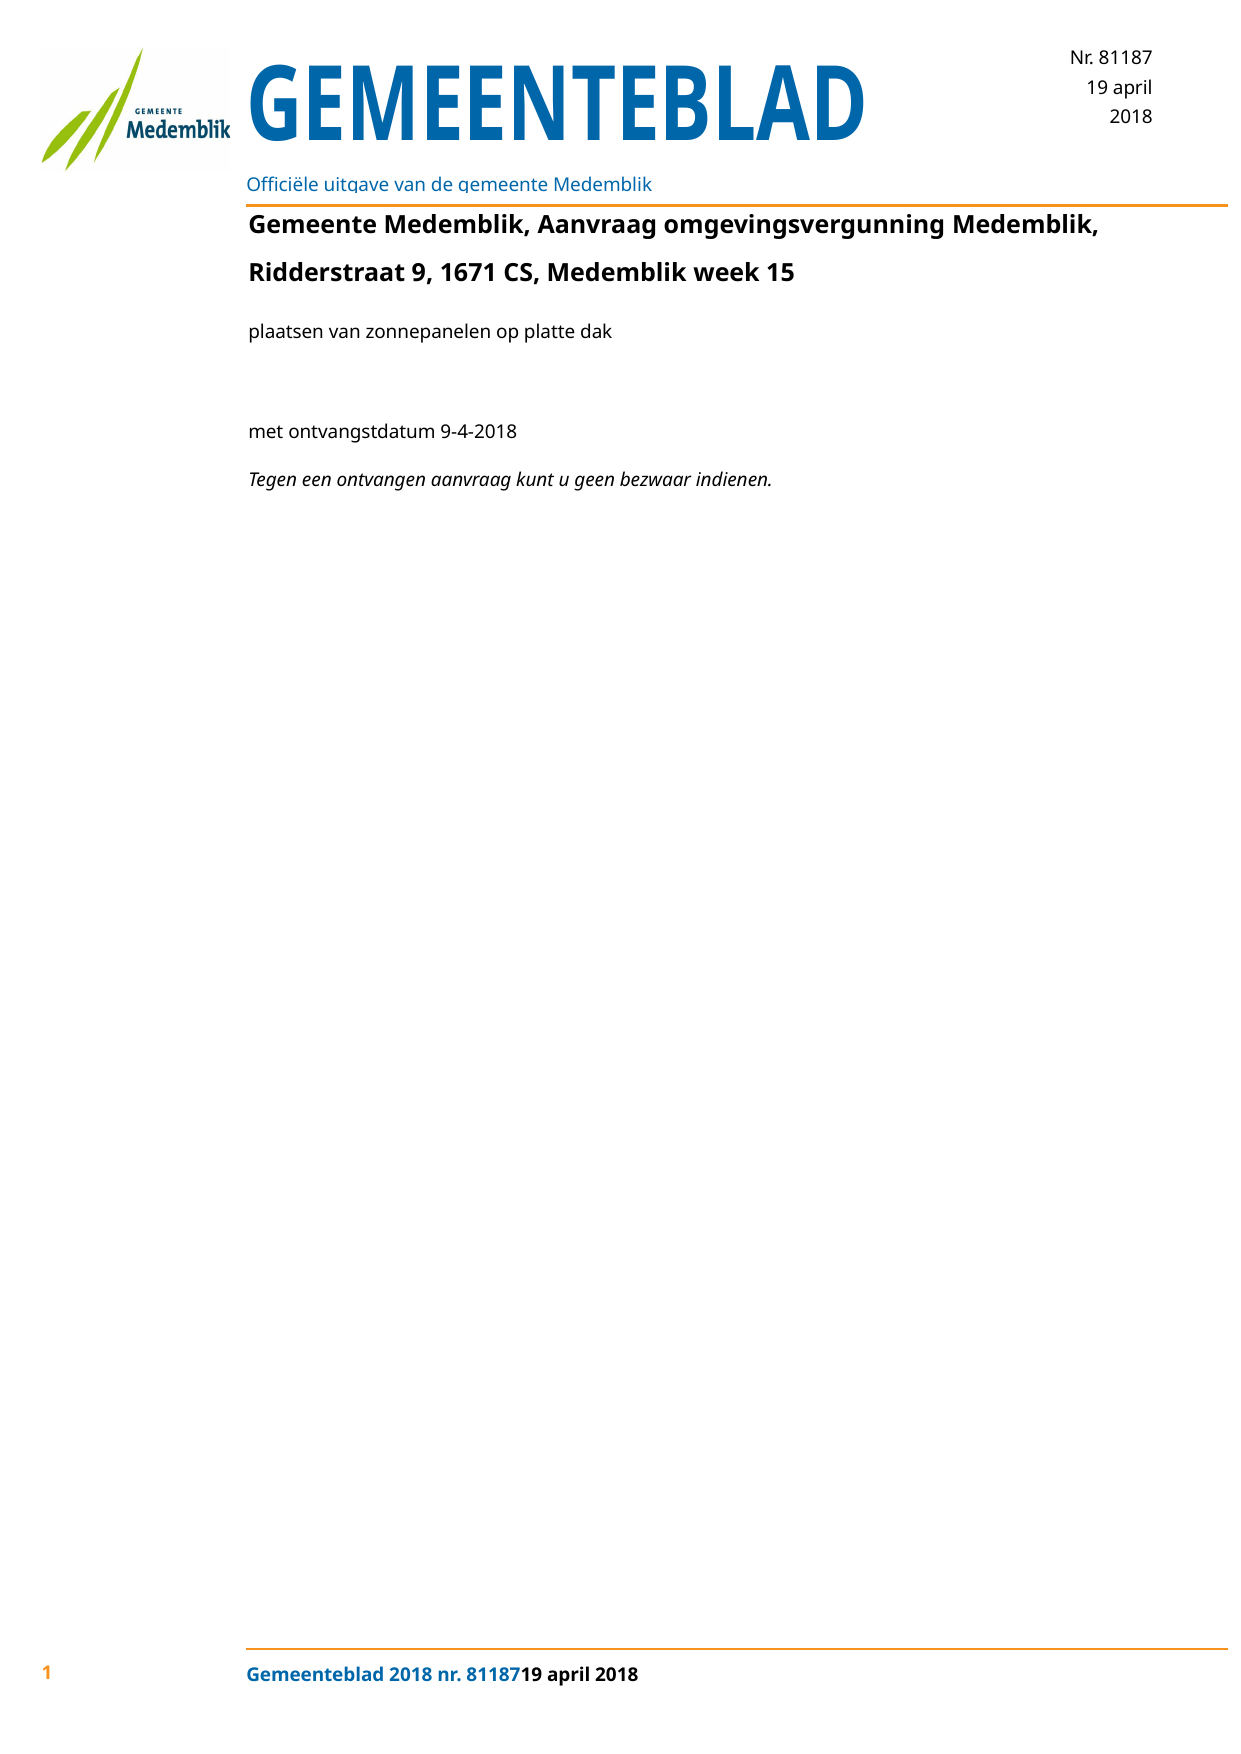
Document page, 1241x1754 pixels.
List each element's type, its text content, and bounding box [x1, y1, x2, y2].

text Gemeente Medemblik, Aanvraag omgevingsvergunning Medemblik, Ridderstraat 9, 1671 CS, Medemblik week 15 [248, 207, 1152, 288]
text met ontvangstdatum 9-4-2018 [248, 419, 1152, 444]
text Tegen een ontvangen aanvraag kunt u geen bezwaar indienen. [248, 467, 1152, 492]
text plaatsen van zonnepanelen op platte dak [248, 318, 1152, 344]
picture [41, 47, 231, 172]
